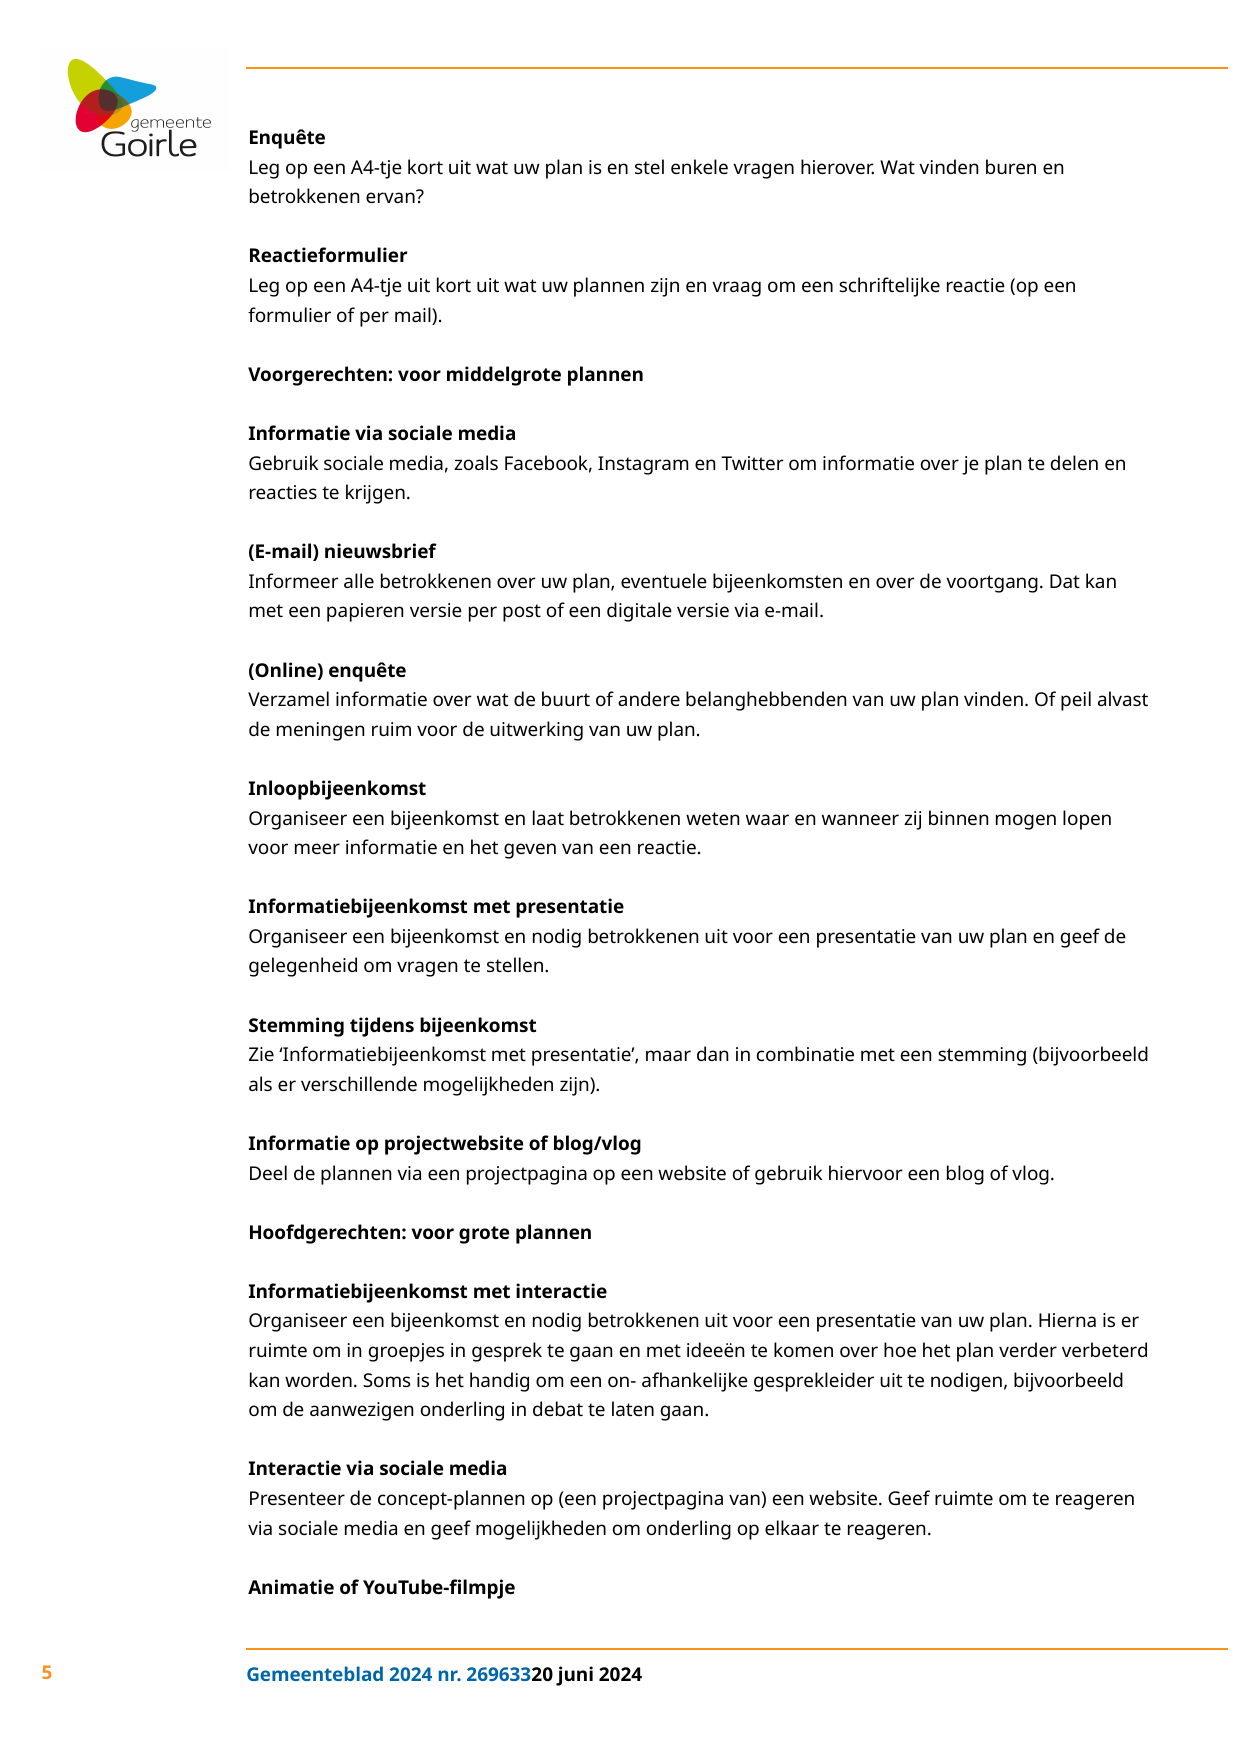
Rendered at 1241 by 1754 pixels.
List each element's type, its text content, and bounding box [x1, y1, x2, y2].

text Hoofdgerechten: voor grote plannen [248, 1219, 1152, 1245]
text Inloopbijeenkomst [248, 775, 1152, 801]
text Enquête [248, 124, 1152, 150]
text Deel de plannen via een projectpagina op een website of gebruik hiervoor een blog of vlog. [248, 1160, 1152, 1186]
text Organiseer een bijeenkomst en nodig betrokkenen uit voor een presentatie van uw plan. Hierna is er ruimte om in groepjes in gesprek te gaan en met ideeën te komen over hoe het plan verder verbeterd kan worden. Soms is het handig om een on- afhankelijke gesprekleider uit te nodigen, bijvoorbeeld om de aanwezigen onderling in debat te laten gaan. [248, 1308, 1152, 1422]
text (Online) enquête [248, 657, 1152, 683]
text Presenteer de concept-plannen op (een projectpagina van) een website. Geef ruimte om te reageren via sociale media en geef mogelijkheden om onderling op elkaar te reageren. [248, 1485, 1152, 1541]
text Informatiebijeenkomst met presentatie [248, 893, 1152, 919]
picture [41, 47, 231, 172]
text Zie ‘Informatiebijeenkomst met presentatie’, maar dan in combinatie met een stemming (bijvoorbeeld als er verschillende mogelijkheden zijn). [248, 1041, 1152, 1097]
text Informatie via sociale media [248, 420, 1152, 446]
text Gebruik sociale media, zoals Facebook, Instagram en Twitter om informatie over je plan te delen en reacties te krijgen. [248, 450, 1152, 505]
text Interactie via sociale media [248, 1456, 1152, 1481]
text Leg op een A4-tje uit kort uit wat uw plannen zijn en vraag om een schriftelijke reactie (op een formulier of per mail). [248, 272, 1152, 328]
text Informatiebijeenkomst met interactie [248, 1278, 1152, 1304]
text (E-mail) nieuwsbrief [248, 538, 1152, 564]
text Stemming tijdens bijeenkomst [248, 1012, 1152, 1038]
text Leg op een A4-tje kort uit wat uw plan is en stel enkele vragen hierover. Wat vinden buren en betrokkenen ervan? [248, 154, 1152, 209]
text Informatie op projectwebsite of blog/vlog [248, 1130, 1152, 1156]
text Animatie of YouTube-filmpje [248, 1574, 1152, 1600]
text Verzamel informatie over wat de buurt of andere belanghebbenden van uw plan vinden. Of peil alvast de meningen ruim voor de uitwerking van uw plan. [248, 686, 1152, 742]
text Organiseer een bijeenkomst en nodig betrokkenen uit voor een presentatie van uw plan en geef de gelegenheid om vragen te stellen. [248, 923, 1152, 978]
text Organiseer een bijeenkomst en laat betrokkenen weten waar en wanneer zij binnen mogen lopen voor meer informatie en het geven van een reactie. [248, 805, 1152, 860]
text Informeer alle betrokkenen over uw plan, eventuele bijeenkomsten en over de voortgang. Dat kan met een papieren versie per post of een digitale versie via e-mail. [248, 568, 1152, 623]
text Reactieformulier [248, 243, 1152, 268]
text Voorgerechten: voor middelgrote plannen [248, 361, 1152, 387]
